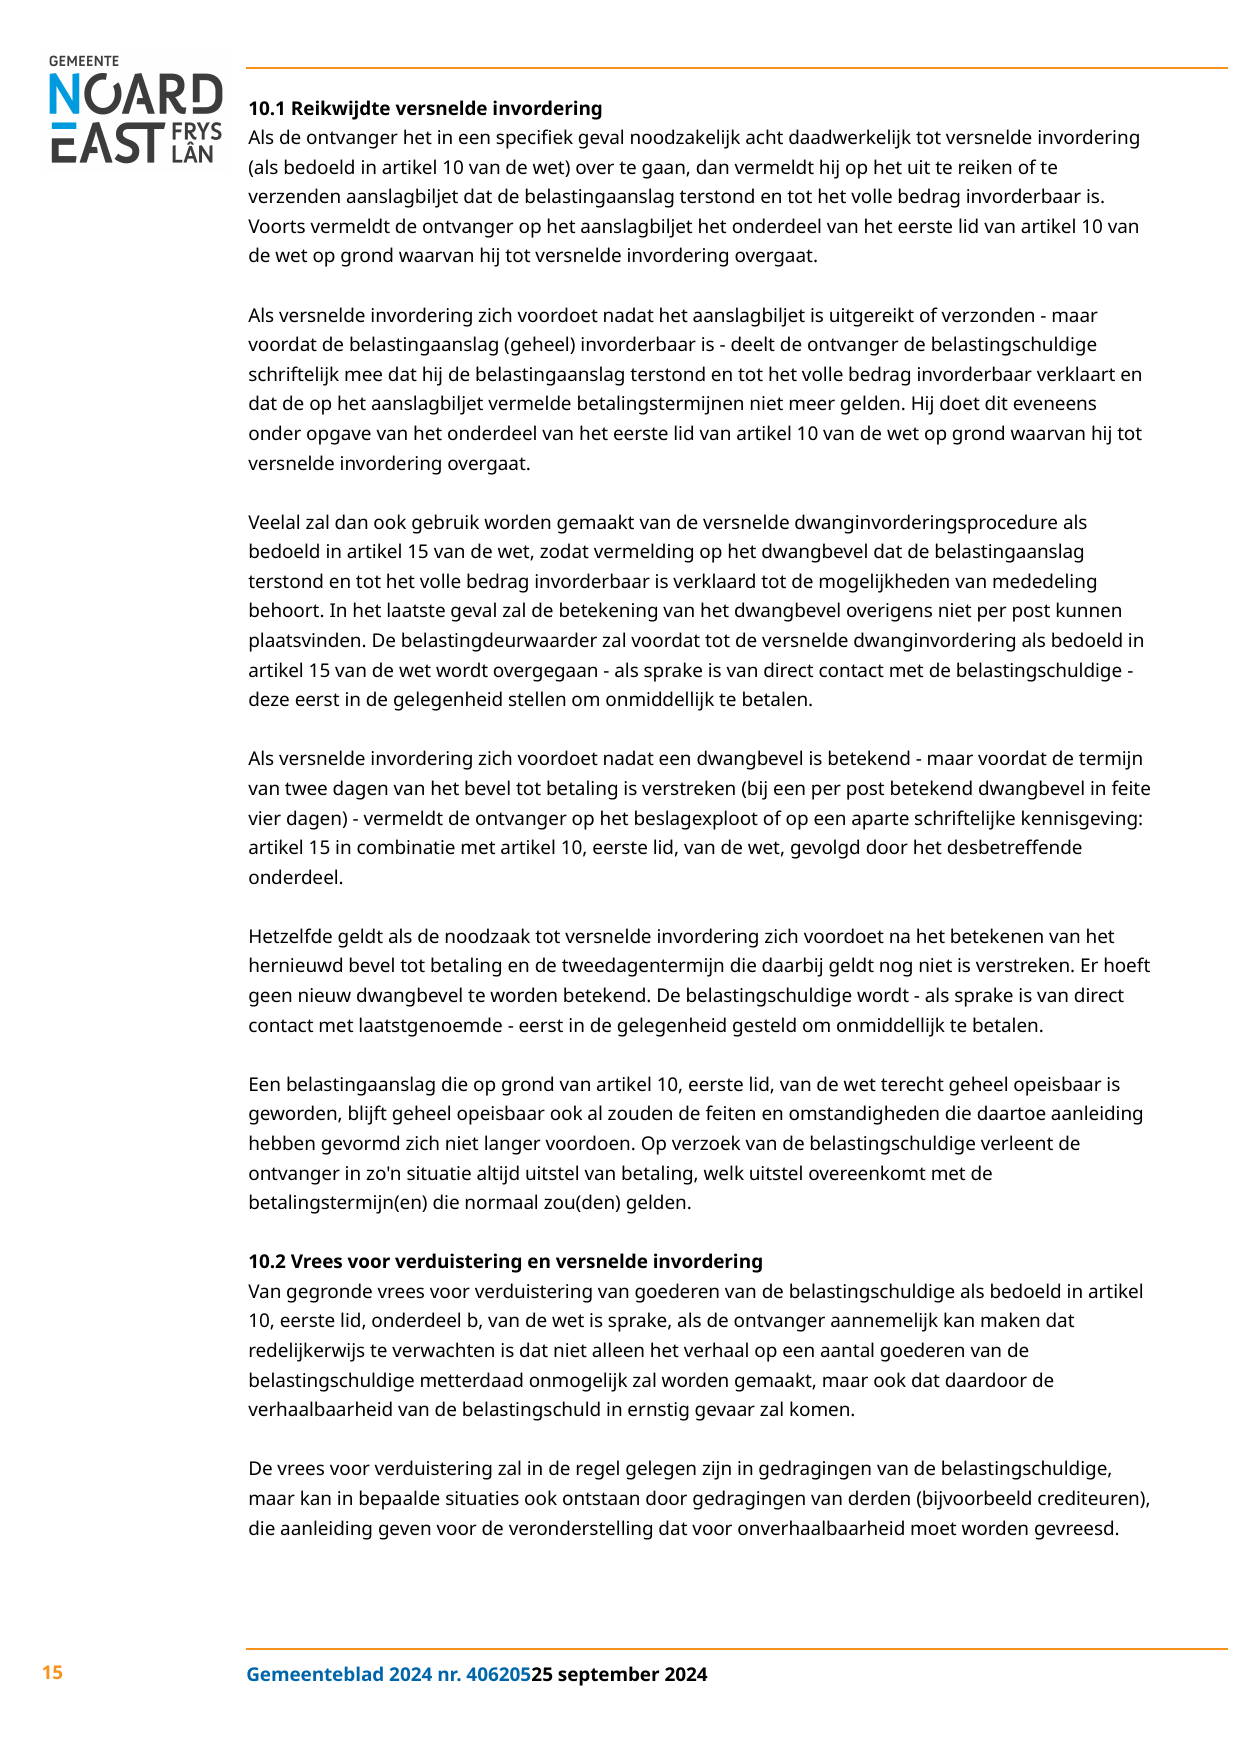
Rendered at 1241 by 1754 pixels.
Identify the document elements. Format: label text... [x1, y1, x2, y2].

text Als versnelde invordering zich voordoet nadat een dwangbevel is betekend - maar voordat de termijn van twee dagen van het bevel tot betaling is verstreken (bij een per post betekend dwangbevel in feite vier dagen) - vermeldt de ontvanger op het beslagexploot of op een aparte schriftelijke kennisgeving: artikel 15 in combinatie met artikel 10, eerste lid, van de wet, gevolgd door het desbetreffende onderdeel. [248, 746, 1152, 890]
text Hetzelfde geldt als de noodzaak tot versnelde invordering zich voordoet na het betekenen van het hernieuwd bevel tot betaling en de tweedagentermijn die daarbij geldt nog niet is verstreken. Er hoeft geen nieuw dwangbevel te worden betekend. De belastingschuldige wordt - als sprake is van direct contact met laatstgenoemde - eerst in de gelegenheid gesteld om onmiddellijk te betalen. [248, 923, 1152, 1038]
text Veelal zal dan ook gebruik worden gemaakt van de versnelde dwanginvorderingsprocedure als bedoeld in artikel 15 van de wet, zodat vermelding op het dwangbevel dat de belastingaanslag terstond en tot het volle bedrag invorderbaar is verklaard tot de mogelijkheden van mededeling behoort. In het laatste geval zal de betekening van het dwangbevel overigens niet per post kunnen plaatsvinden. De belastingdeurwaarder zal voordat tot de versnelde dwanginvordering als bedoeld in artikel 15 van de wet wordt overgegaan - als sprake is van direct contact met de belastingschuldige - deze eerst in de gelegenheid stellen om onmiddellijk te betalen. [248, 509, 1152, 712]
text Een belastingaanslag die op grond van artikel 10, eerste lid, van de wet terecht geheel opeisbaar is geworden, blijft geheel opeisbaar ook al zouden de feiten en omstandigheden die daartoe aanleiding hebben gevormd zich niet langer voordoen. Op verzoek van de belastingschuldige verleent de ontvanger in zo'n situatie altijd uitstel van betaling, welk uitstel overeenkomt met de betalingstermijn(en) die normaal zou(den) gelden. [248, 1071, 1152, 1215]
text De vrees voor verduistering zal in de regel gelegen zijn in gedragingen van de belastingschuldige, maar kan in bepaalde situaties ook ontstaan door gedragingen van derden (bijvoorbeeld crediteuren), die aanleiding geven voor de veronderstelling dat voor onverhaalbaarheid moet worden gevreesd. [248, 1456, 1152, 1541]
picture [41, 47, 231, 172]
text Als versnelde invordering zich voordoet nadat het aanslagbiljet is uitgereikt of verzonden - maar voordat de belastingaanslag (geheel) invorderbaar is - deelt de ontvanger de belastingschuldige schriftelijk mee dat hij de belastingaanslag terstond en tot het volle bedrag invorderbaar verklaart en dat de op het aanslagbiljet vermelde betalingstermijnen niet meer gelden. Hij doet dit eveneens onder opgave van het onderdeel van het eerste lid van artikel 10 van de wet op grond waarvan hij tot versnelde invordering overgaat. [248, 302, 1152, 476]
text Als de ontvanger het in een specifiek geval noodzakelijk acht daadwerkelijk tot versnelde invordering (als bedoeld in artikel 10 van de wet) over te gaan, dan vermeldt hij op het uit te reiken of te verzenden aanslagbiljet dat de belastingaanslag terstond en tot het volle bedrag invorderbaar is. Voorts vermeldt de ontvanger op het aanslagbiljet het onderdeel van het eerste lid van artikel 10 van de wet op grond waarvan hij tot versnelde invordering overgaat. [248, 124, 1152, 268]
text 10.1 Reikwijdte versnelde invordering [248, 95, 1152, 121]
text Van gegronde vrees voor verduistering van goederen van de belastingschuldige als bedoeld in artikel 10, eerste lid, onderdeel b, van de wet is sprake, als de ontvanger aannemelijk kan maken dat redelijkerwijs te verwachten is dat niet alleen het verhaal op een aantal goederen van de belastingschuldige metterdaad onmogelijk zal worden gemaakt, maar ook dat daardoor de verhaalbaarheid van de belastingschuld in ernstig gevaar zal komen. [248, 1278, 1152, 1422]
text 10.2 Vrees voor verduistering en versnelde invordering [248, 1248, 1152, 1274]
